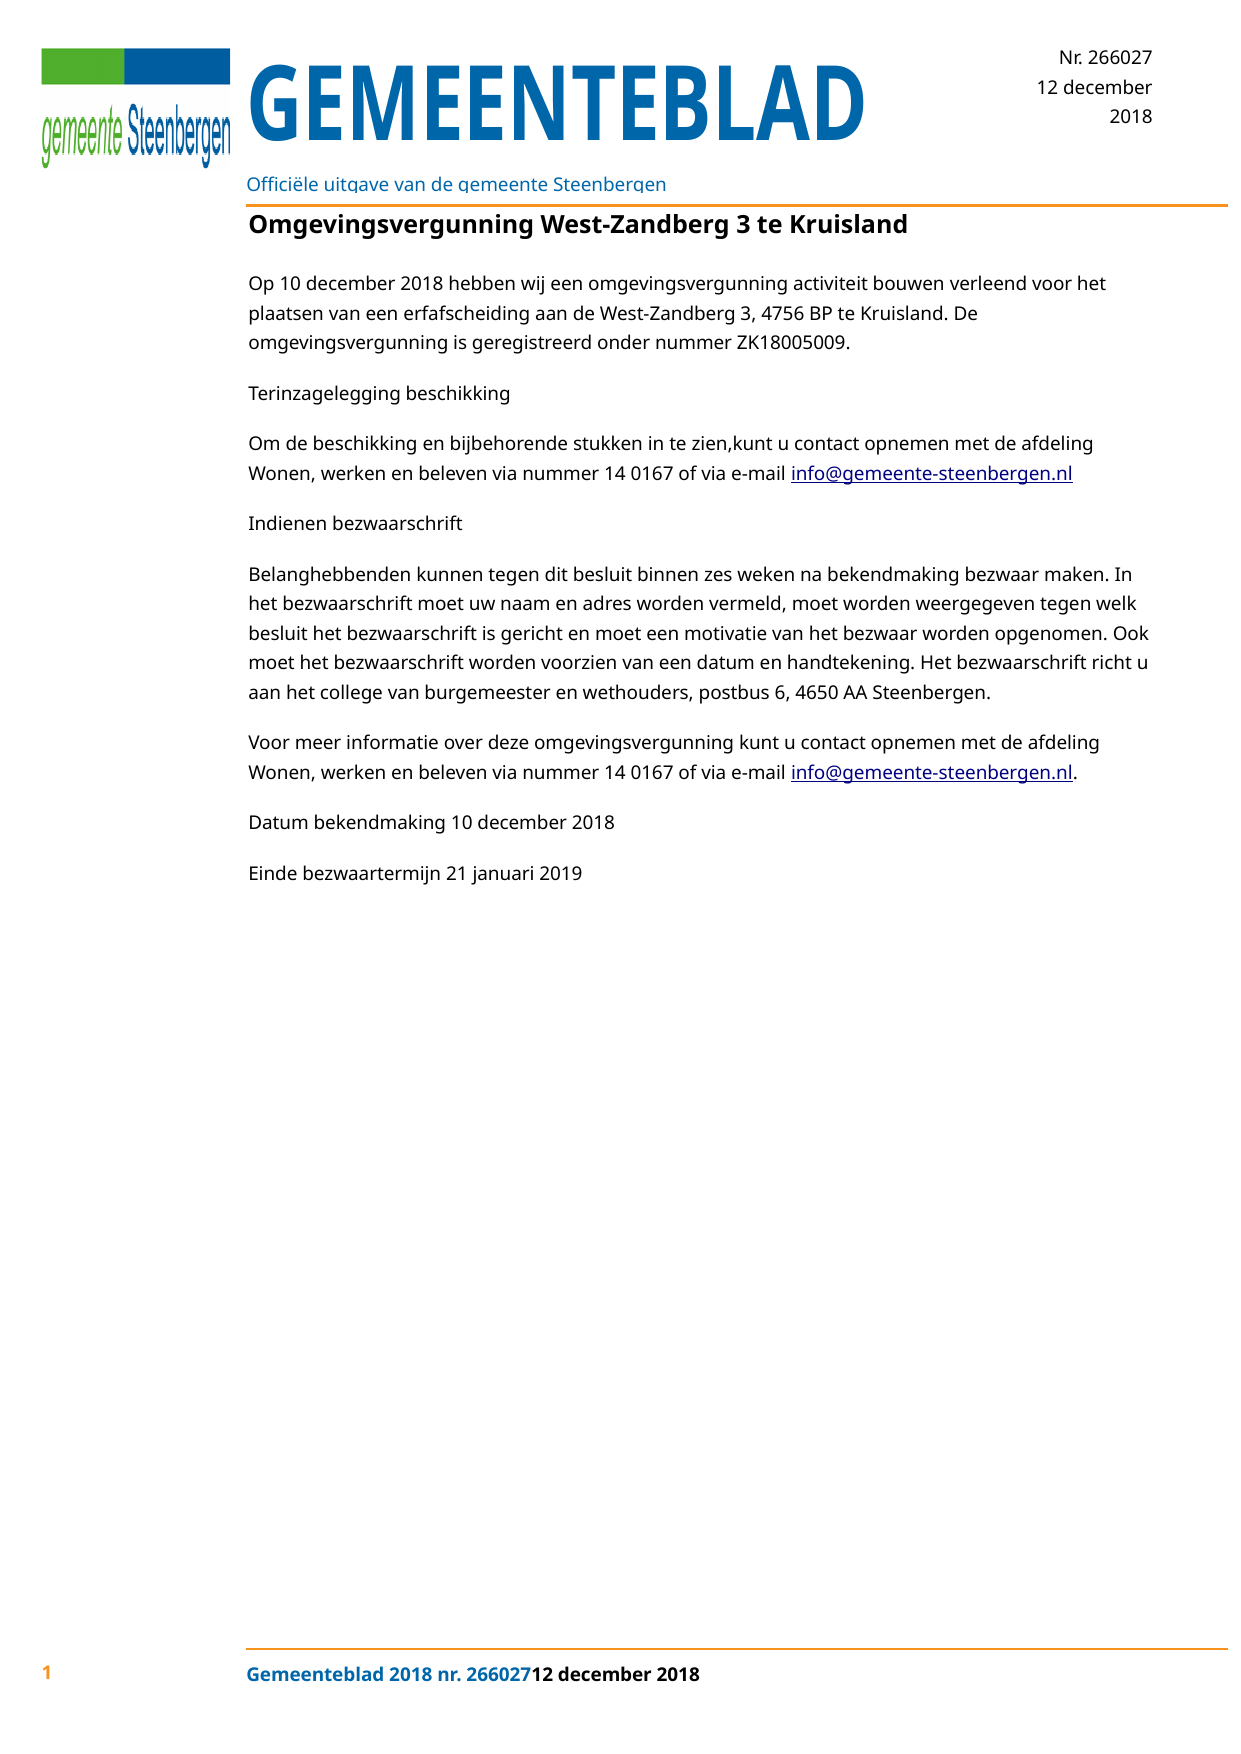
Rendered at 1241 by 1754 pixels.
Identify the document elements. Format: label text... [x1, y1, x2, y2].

text Om de beschikking en bijbehorende stukken in te zien,kunt u contact opnemen met de afdeling Wonen, werken en beleven via nummer 14 0167 of via e-mail info@gemeente-steenbergen.nl [248, 430, 1152, 486]
text Indienen bezwaarschrift [248, 510, 1152, 536]
text Voor meer informatie over deze omgevingsvergunning kunt u contact opnemen met de afdeling Wonen, werken en beleven via nummer 14 0167 of via e-mail info@gemeente-steenbergen.nl. [248, 729, 1152, 785]
text Belanghebbenden kunnen tegen dit besluit binnen zes weken na bekendmaking bezwaar maken. In het bezwaarschrift moet uw naam en adres worden vermeld, moet worden weergegeven tegen welk besluit het bezwaarschrift is gericht en moet een motivatie van het bezwaar worden opgenomen. Ook moet het bezwaarschrift worden voorzien van een datum en handtekening. Het bezwaarschrift richt u aan het college van burgemeester en wethouders, postbus 6, 4650 AA Steenbergen. [248, 561, 1152, 705]
text Omgevingsvergunning West-Zandberg 3 te Kruisland [248, 207, 1152, 241]
text Einde bezwaartermijn 21 januari 2019 [248, 860, 1152, 886]
text Op 10 december 2018 hebben wij een omgevingsvergunning activiteit bouwen verleend voor het plaatsen van een erfafscheiding aan de West-Zandberg 3, 4756 BP te Kruisland. De omgevingsvergunning is geregistreerd onder nummer ZK18005009. [248, 270, 1152, 355]
picture [41, 47, 231, 172]
text Datum bekendmaking 10 december 2018 [248, 809, 1152, 835]
text Terinzagelegging beschikking [248, 380, 1152, 406]
